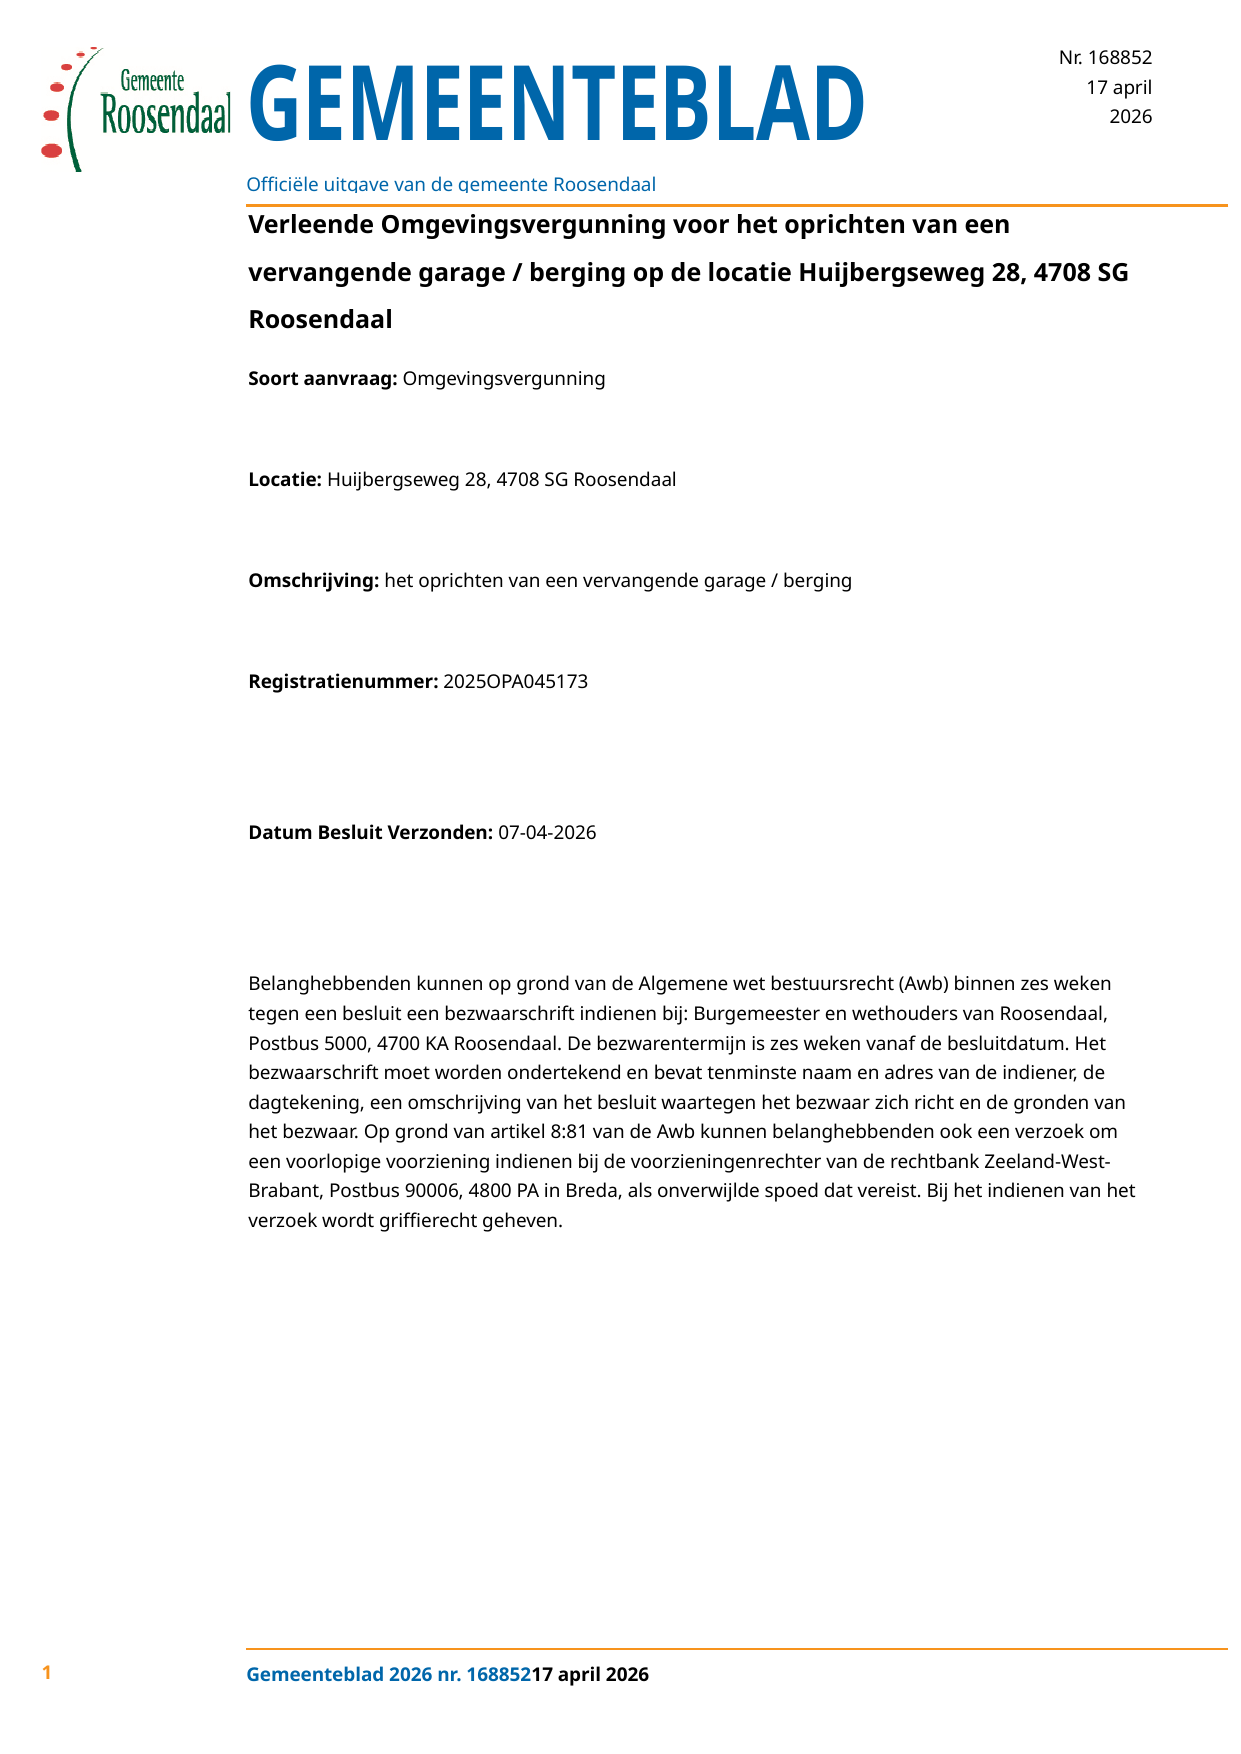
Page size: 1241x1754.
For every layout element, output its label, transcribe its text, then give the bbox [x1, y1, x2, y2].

text Omschrijving: het oprichten van een vervangende garage / berging [248, 567, 1152, 593]
text Verleende Omgevingsvergunning voor het oprichten van een vervangende garage / berging op de locatie Huijbergseweg 28, 4708 SG Roosendaal [248, 207, 1152, 336]
picture [41, 47, 231, 172]
text Locatie: Huijbergseweg 28, 4708 SG Roosendaal [248, 466, 1152, 492]
text Soort aanvraag: Omgevingsvergunning [248, 366, 1152, 391]
text Datum Besluit Verzonden: 07-04-2026 [248, 819, 1152, 845]
text Belanghebbenden kunnen op grond van de Algemene wet bestuursrecht (Awb) binnen zes weken tegen een besluit een bezwaarschrift indienen bij: Burgemeester en wethouders van Roosendaal, Postbus 5000, 4700 KA Roosendaal. De bezwarentermijn is zes weken vanaf de besluitdatum. Het bezwaarschrift moet worden ondertekend en bevat tenminste naam en adres van de indiener, de dagtekening, een omschrijving van het besluit waartegen het bezwaar zich richt en de gronden van het bezwaar. Op grond van artikel 8:81 van de Awb kunnen belanghebbenden ook een verzoek om een voorlopige voorziening indienen bij de voorzieningenrechter van de rechtbank Zeeland-West-Brabant, Postbus 90006, 4800 PA in Breda, als onverwijlde spoed dat vereist. Bij het indienen van het verzoek wordt griffierecht geheven. [248, 971, 1152, 1233]
text Registratienummer: 2025OPA045173 [248, 668, 1152, 694]
